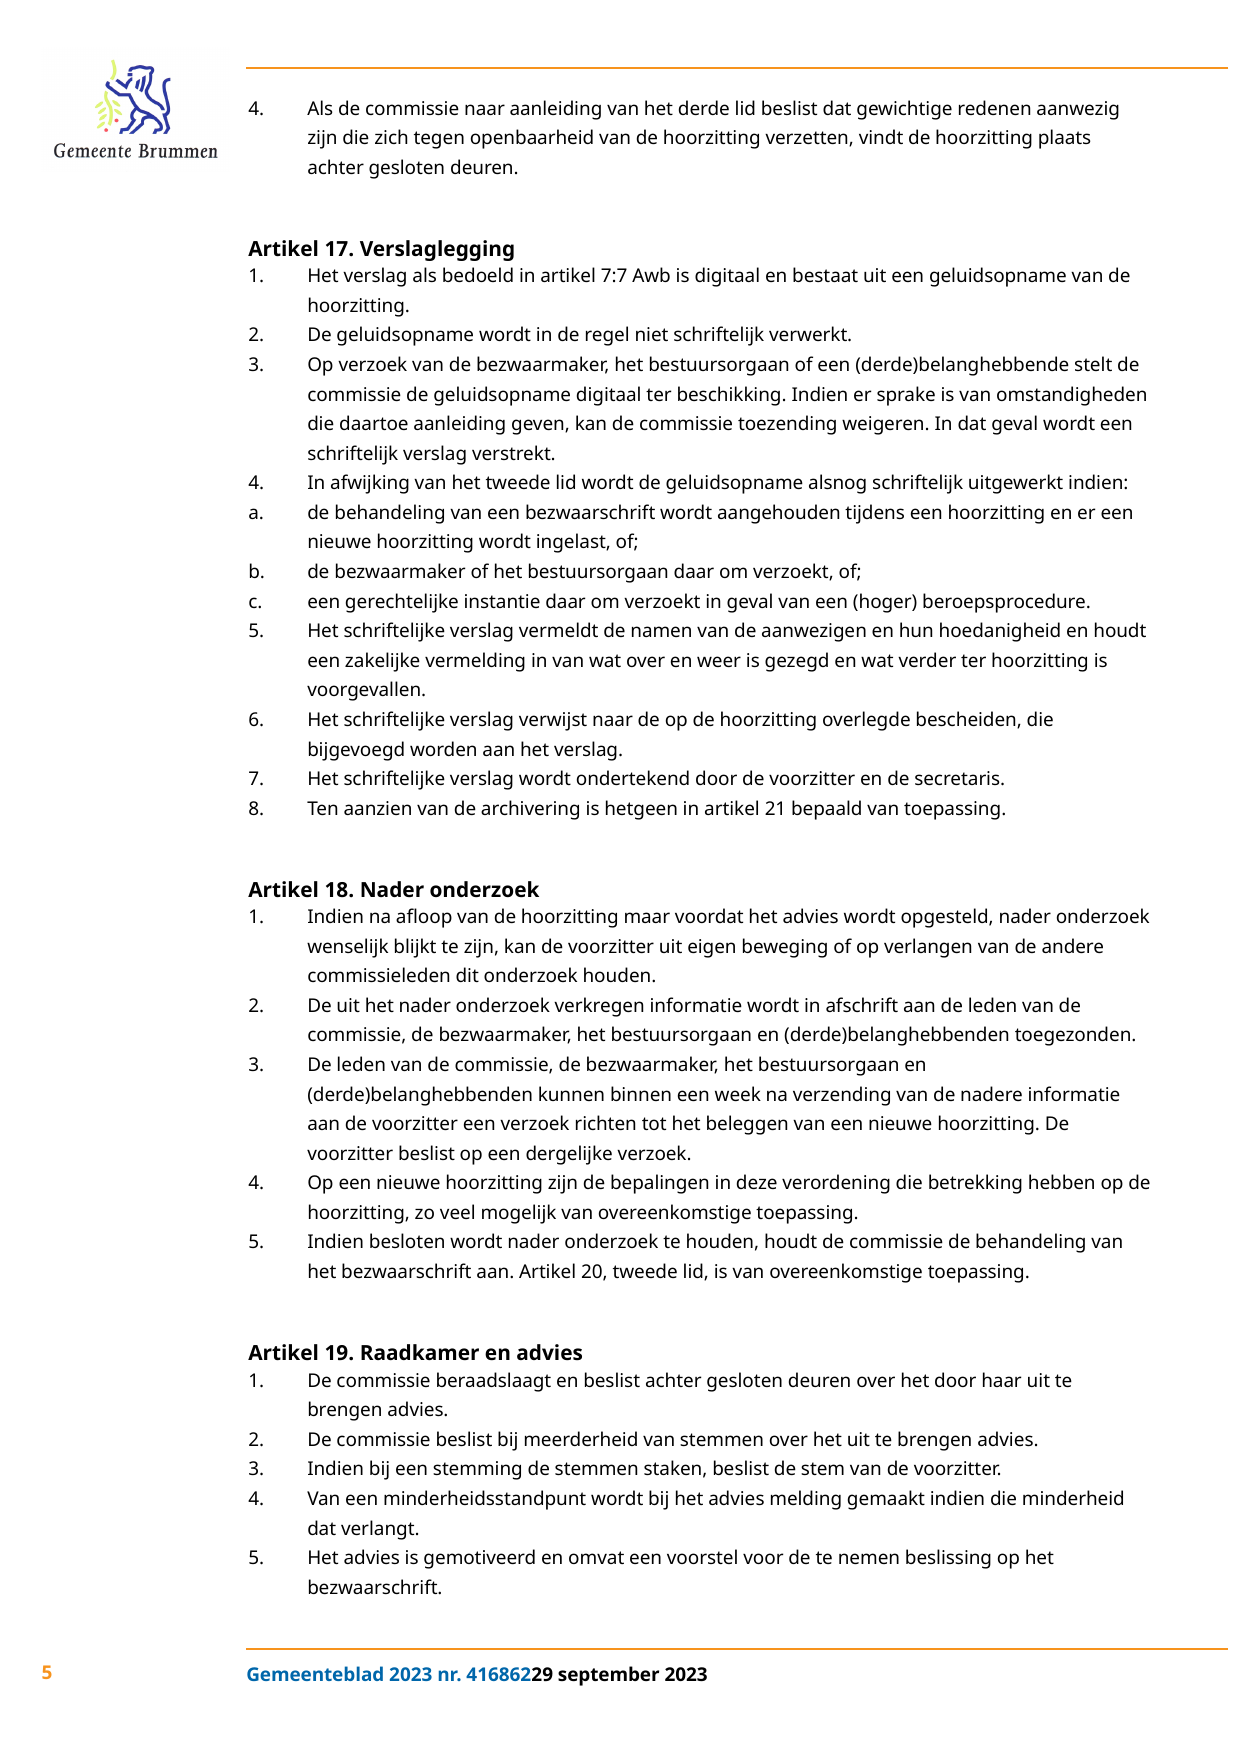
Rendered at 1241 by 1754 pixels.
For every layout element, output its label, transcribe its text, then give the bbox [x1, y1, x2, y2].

list Als de commissie naar aanleiding van het derde lid beslist dat gewichtige redenen aanwezig zijn die zich tegen openbaarheid van de hoorzitting verzetten, vindt de hoorzitting plaats achter gesloten deuren. [248, 95, 1152, 180]
list Ten aanzien van de archivering is hetgeen in artikel 21 bepaald van toepassing. [248, 795, 1152, 821]
list Het schriftelijke verslag verwijst naar de op de hoorzitting overlegde bescheiden, die bijgevoegd worden aan het verslag. [248, 706, 1152, 761]
list de bezwaarmaker of het bestuursorgaan daar om verzoekt, of; [248, 558, 1152, 584]
list Van een minderheidsstandpunt wordt bij het advies melding gemaakt indien die minderheid dat verlangt. [248, 1485, 1152, 1540]
list De geluidsopname wordt in de regel niet schriftelijk verwerkt. [248, 322, 1152, 347]
list Indien bij een stemming de stemmen staken, beslist de stem van de voorzitter. [248, 1456, 1152, 1481]
list Het verslag als bedoeld in artikel 7:7 Awb is digitaal en bestaat uit een geluidsopname van de hoorzitting. [248, 262, 1152, 318]
list De uit het nader onderzoek verkregen informatie wordt in afschrift aan de leden van de commissie, de bezwaarmaker, het bestuursorgaan en (derde)belanghebbenden toegezonden. [248, 992, 1152, 1047]
text Artikel 17. Verslaglegging [248, 234, 1152, 262]
list In afwijking van het tweede lid wordt de geluidsopname alsnog schriftelijk uitgewerkt indien: [248, 469, 1152, 495]
list Op een nieuwe hoorzitting zijn de bepalingen in deze verordening die betrekking hebben op de hoorzitting, zo veel mogelijk van overeenkomstige toepassing. [248, 1169, 1152, 1225]
list De leden van de commissie, de bezwaarmaker, het bestuursorgaan en (derde)belanghebbenden kunnen binnen een week na verzending van de nadere informatie aan de voorzitter een verzoek richten tot het beleggen van een nieuwe hoorzitting. De voorzitter beslist op een dergelijke verzoek. [248, 1051, 1152, 1166]
list Op verzoek van de bezwaarmaker, het bestuursorgaan of een (derde)belanghebbende stelt de commissie de geluidsopname digitaal ter beschikking. Indien er sprake is van omstandigheden die daartoe aanleiding geven, kan de commissie toezending weigeren. In dat geval wordt een schriftelijk verslag verstrekt. [248, 351, 1152, 466]
list Indien na afloop van de hoorzitting maar voordat het advies wordt opgesteld, nader onderzoek wenselijk blijkt te zijn, kan de voorzitter uit eigen beweging of op verlangen van de andere commissieleden dit onderzoek houden. [248, 903, 1152, 988]
list Het schriftelijke verslag vermeldt de namen van de aanwezigen en hun hoedanigheid en houdt een zakelijke vermelding in van wat over en weer is gezegd en wat verder ter hoorzitting is voorgevallen. [248, 617, 1152, 702]
list Indien besloten wordt nader onderzoek te houden, houdt de commissie de behandeling van het bezwaarschrift aan. Artikel 20, tweede lid, is van overeenkomstige toepassing. [248, 1229, 1152, 1284]
picture [41, 47, 231, 172]
list De commissie beslist bij meerderheid van stemmen over het uit te brengen advies. [248, 1426, 1152, 1452]
list een gerechtelijke instantie daar om verzoekt in geval van een (hoger) beroepsprocedure. [248, 588, 1152, 613]
text Artikel 19. Raadkamer en advies [248, 1338, 1152, 1367]
text Artikel 18. Nader onderzoek [248, 875, 1152, 903]
list De commissie beraadslaagt en beslist achter gesloten deuren over het door haar uit te brengen advies. [248, 1367, 1152, 1422]
list Het schriftelijke verslag wordt ondertekend door de voorzitter en de secretaris. [248, 765, 1152, 791]
list Het advies is gemotiveerd en omvat een voorstel voor de te nemen beslissing op het bezwaarschrift. [248, 1544, 1152, 1599]
list de behandeling van een bezwaarschrift wordt aangehouden tijdens een hoorzitting en er een nieuwe hoorzitting wordt ingelast, of; [248, 499, 1152, 554]
